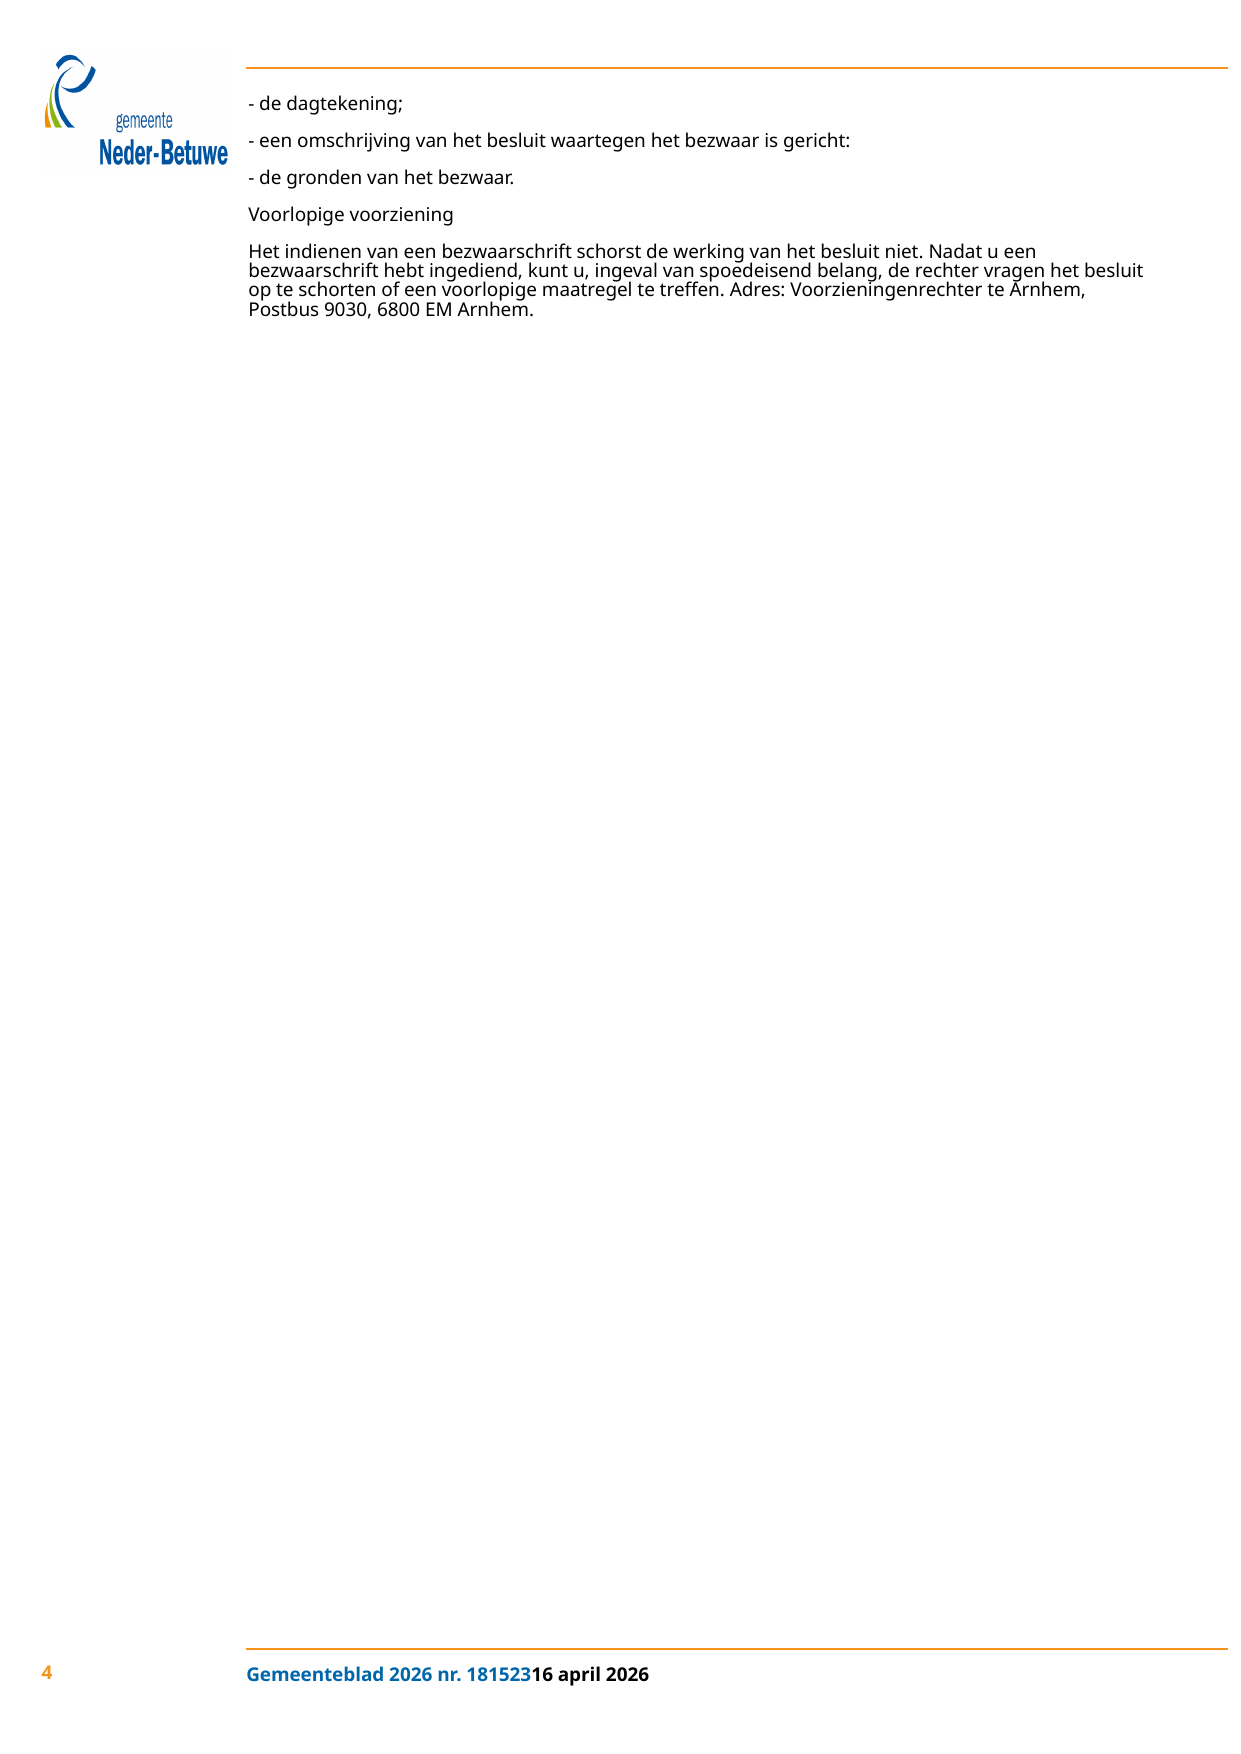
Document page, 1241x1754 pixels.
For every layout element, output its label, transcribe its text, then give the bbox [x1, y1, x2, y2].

text - de gronden van het bezwaar. [248, 169, 1152, 188]
text - een omschrijving van het besluit waartegen het bezwaar is gericht: [248, 132, 1152, 151]
text - de dagtekening; [248, 95, 1152, 114]
text Voorlopige voorziening [248, 206, 1152, 225]
text Het indienen van een bezwaarschrift schorst de werking van het besluit niet. Nadat u een bezwaarschrift hebt ingediend, kunt u, ingeval van spoedeisend belang, de rechter vragen het besluit op te schorten of een voorlopige maatregel te treffen. Adres: Voorzieningenrechter te Arnhem, Postbus 9030, 6800 EM Arnhem. [248, 243, 1152, 320]
picture [41, 47, 231, 172]
